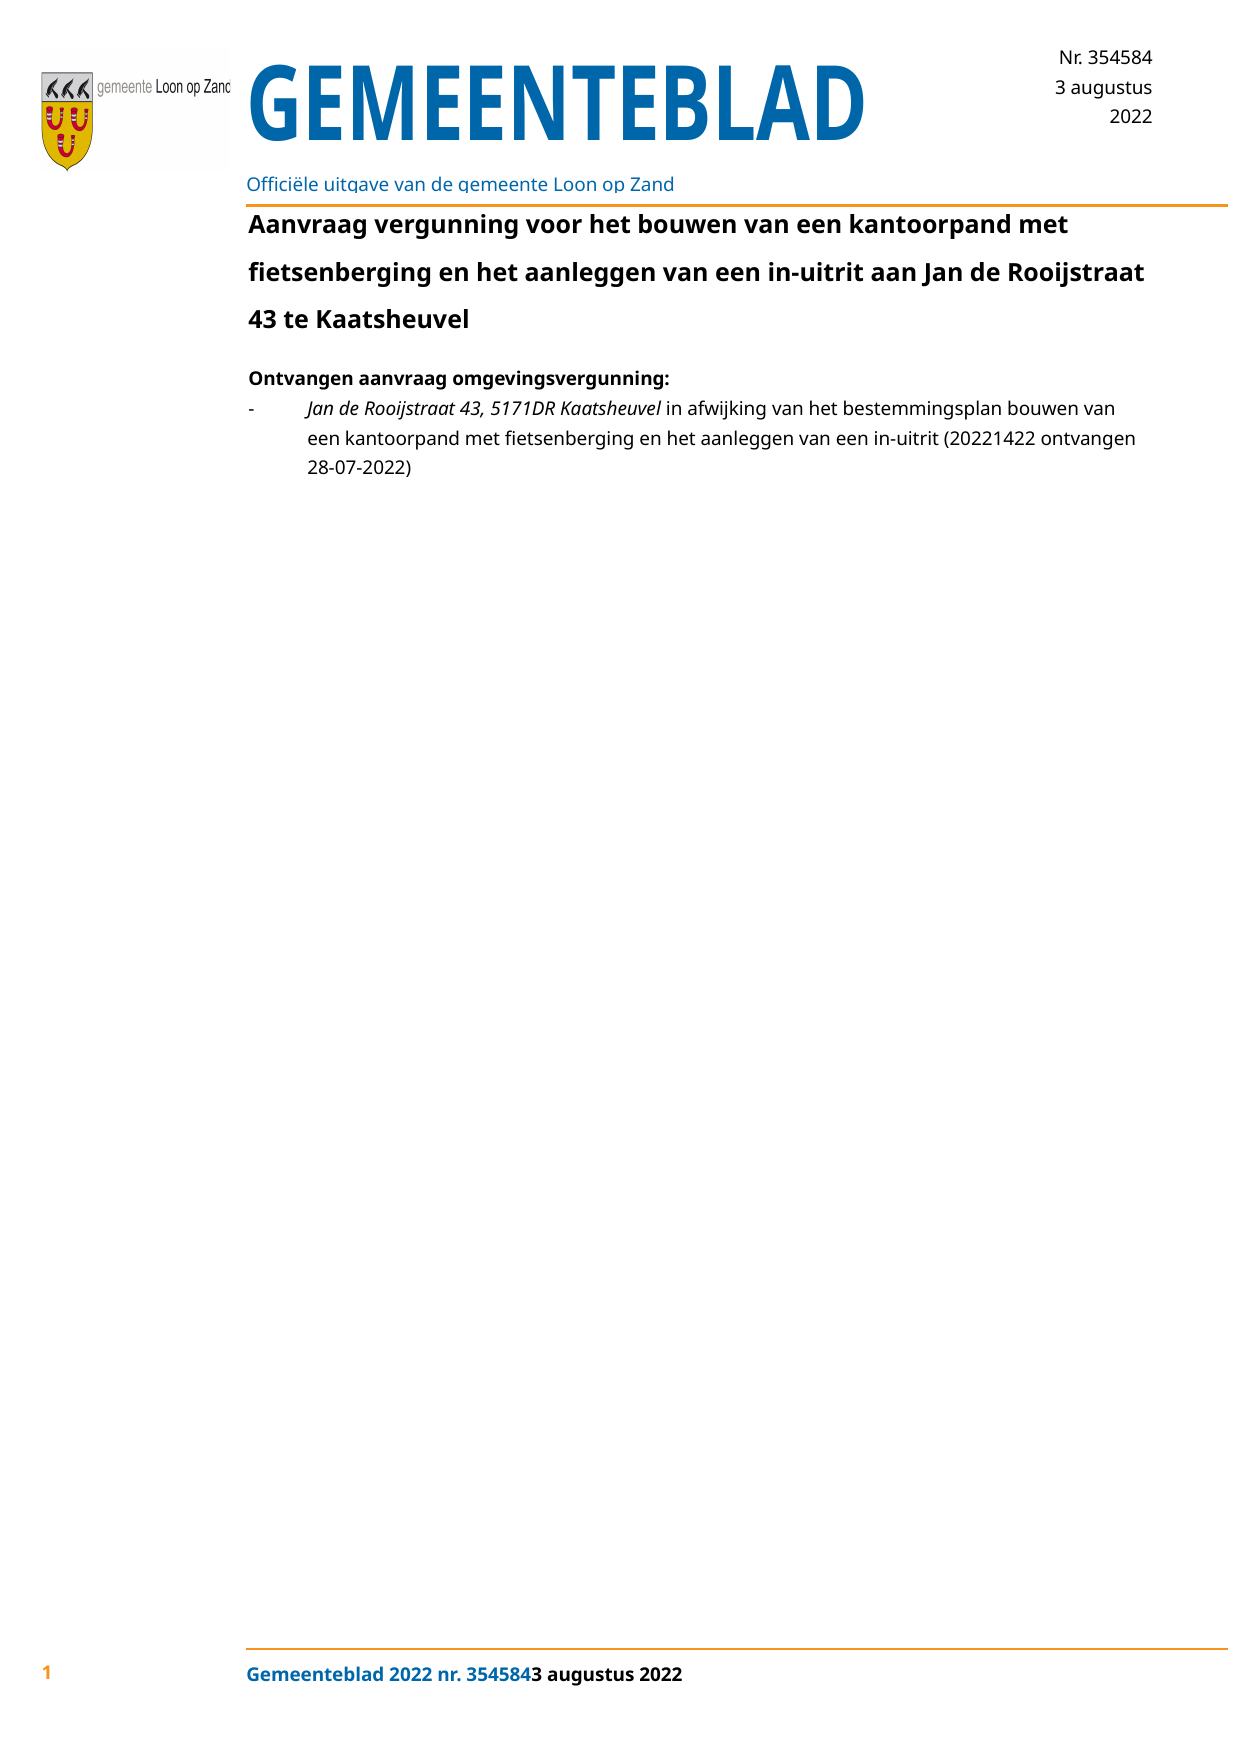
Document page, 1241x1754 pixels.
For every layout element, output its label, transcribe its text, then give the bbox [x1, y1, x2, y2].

list Jan de Rooijstraat 43, 5171DR Kaatsheuvel in afwijking van het bestemmingsplan bouwen van een kantoorpand met fietsenberging en het aanleggen van een in-uitrit (20221422 ontvangen 28-07-2022) [248, 395, 1152, 480]
text Ontvangen aanvraag omgevingsvergunning: [248, 366, 1152, 391]
picture [41, 47, 231, 172]
text Aanvraag vergunning voor het bouwen van een kantoorpand met fietsenberging en het aanleggen van een in-uitrit aan Jan de Rooijstraat 43 te Kaatsheuvel [248, 207, 1152, 336]
